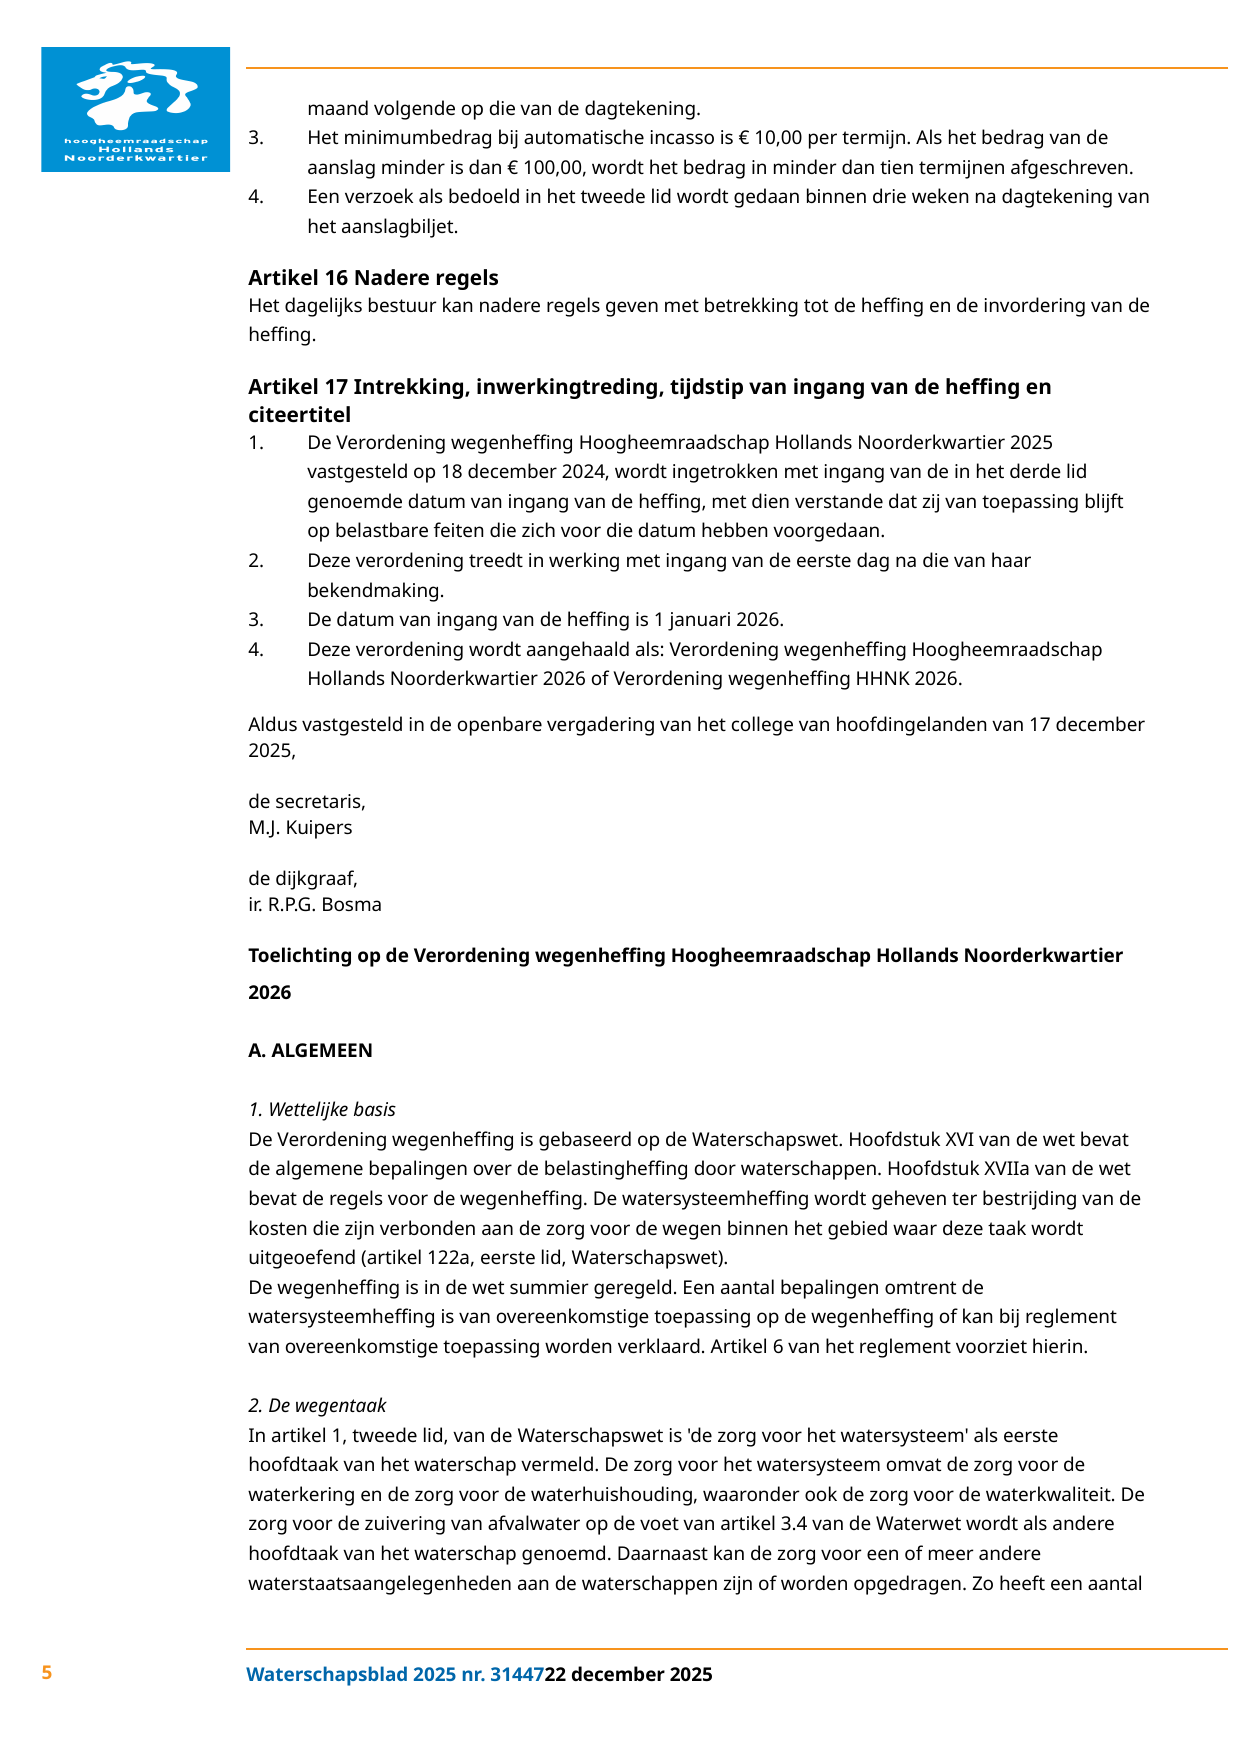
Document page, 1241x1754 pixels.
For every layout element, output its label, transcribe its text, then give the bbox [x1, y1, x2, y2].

list Deze verordening treedt in werking met ingang van de eerste dag na die van haar bekendmaking. [248, 547, 1152, 602]
text M.J. Kuipers [248, 814, 1152, 840]
text Toelichting op de Verordening wegenheffing Hoogheemraadschap Hollands Noorderkwartier 2026 [248, 943, 1152, 1008]
picture [129, 76, 144, 82]
list Het minimumbedrag bij automatische incasso is € 10,00 per termijn. Als het bedrag van de aanslag minder is dan € 100,00, wordt het bedrag in minder dan tien termijnen afgeschreven. [248, 124, 1152, 180]
list De Verordening wegenheffing Hoogheemraadschap Hollands Noorderkwartier 2025 vastgesteld op 18 december 2024, wordt ingetrokken met ingang van de in het derde lid genoemde datum van ingang van de heffing, met dien verstande dat zij van toepassing blijft op belastbare feiten die zich voor die datum hebben voorgedaan. [248, 429, 1152, 543]
text A. ALGEMEEN [248, 1037, 1152, 1063]
text De wegenheffing is in de wet summier geregeld. Een aantal bepalingen omtrent de watersysteemheffing is van overeenkomstige toepassing op de wegenheffing of kan bij reglement van overeenkomstige toepassing worden verklaard. Artikel 6 van het reglement voorziet hierin. [248, 1274, 1152, 1359]
list De datum van ingang van de heffing is 1 januari 2026. [248, 606, 1152, 632]
text 2. De wegentaak [248, 1392, 1152, 1418]
text Artikel 16 Nadere regels [248, 263, 1152, 292]
text In artikel 1, tweede lid, van de Waterschapswet is 'de zorg voor het watersysteem' als eerste hoofdtaak van het waterschap vermeld. De zorg voor het watersysteem omvat de zorg voor de waterkering en de zorg voor de waterhuishouding, waaronder ook de zorg voor de waterkwaliteit. De zorg voor de zuivering van afvalwater op de voet van artikel 3.4 van de Waterwet wordt als andere hoofdtaak van het waterschap genoemd. Daarnaast kan de zorg voor een of meer andere waterstaatsaangelegenheden aan de waterschappen zijn of worden opgedragen. Zo heeft een aantal [248, 1422, 1152, 1596]
text Aldus vastgesteld in de openbare vergadering van het college van hoofdingelanden van 17 december 2025, [248, 711, 1152, 763]
text de secretaris, [248, 788, 1152, 814]
text ir. R.P.G. Bosma [248, 891, 1152, 917]
list Een verzoek als bedoeld in het tweede lid wordt gedaan binnen drie weken na dagtekening van het aanslagbiljet. [248, 183, 1152, 239]
text Het dagelijks bestuur kan nadere regels geven met betrekking tot de heffing en de invordering van de heffing. [248, 292, 1152, 347]
picture [78, 64, 122, 99]
text De Verordening wegenheffing is gebaseerd op de Waterschapswet. Hoofdstuk XVI van de wet bevat de algemene bepalingen over de belastingheffing door waterschappen. Hoofdstuk XVIIa van de wet bevat de regels voor de wegenheffing. De watersysteemheffing wordt geheven ter bestrijding van de kosten die zijn verbonden aan de zorg voor de wegen binnen het gebied waar deze taak wordt uitgeoefend (artikel 122a, eerste lid, Waterschapswet). [248, 1126, 1152, 1270]
picture [88, 87, 157, 130]
text 1. Wettelijke basis [248, 1096, 1152, 1122]
picture [118, 62, 197, 112]
list maand volgende op die van de dagtekening. [248, 95, 1152, 121]
text de dijkgraaf, [248, 866, 1152, 891]
list Deze verordening wordt aangehaald als: Verordening wegenheffing Hoogheemraadschap Hollands Noorderkwartier 2026 of Verordening wegenheffing HHNK 2026. [248, 636, 1152, 691]
text Artikel 17 Intrekking, inwerkingtreding, tijdstip van ingang van de heffing en citeertitel [248, 372, 1152, 429]
